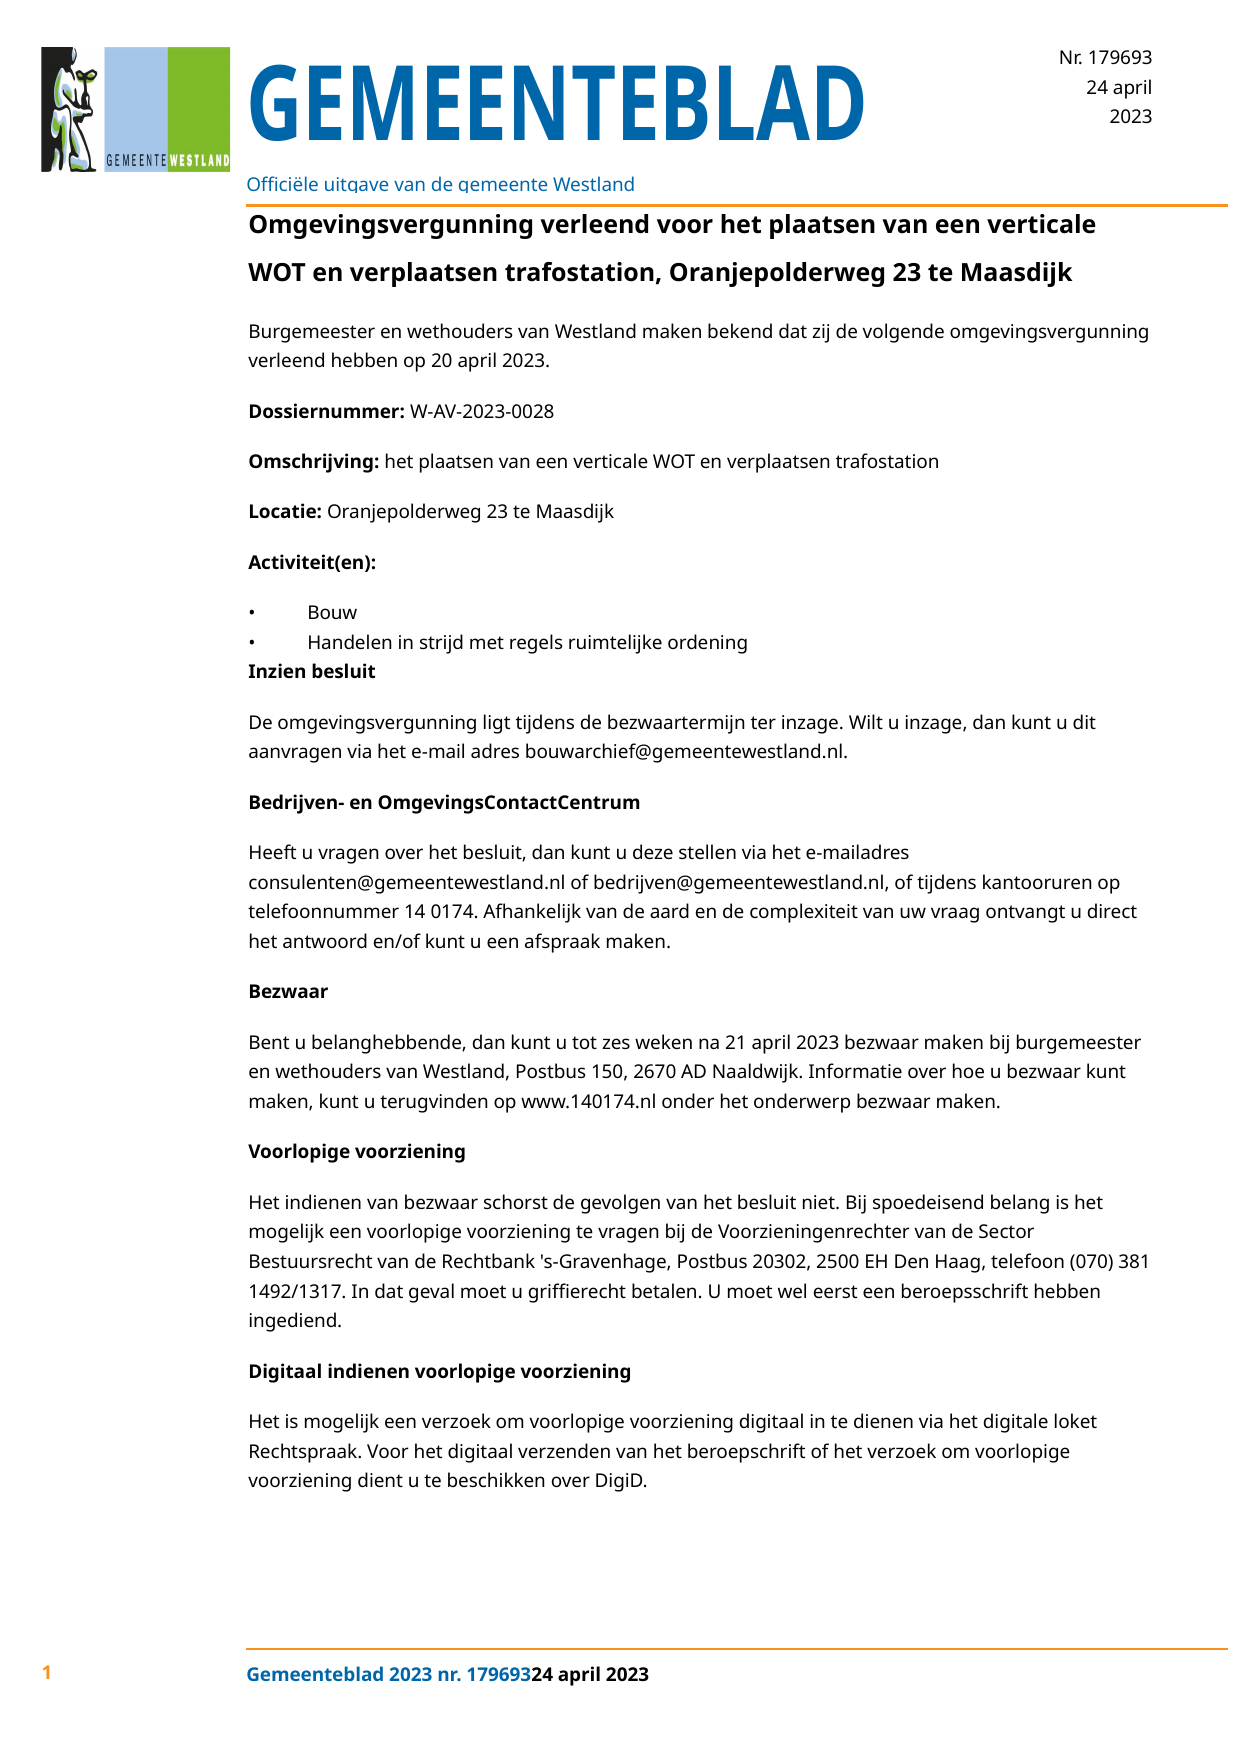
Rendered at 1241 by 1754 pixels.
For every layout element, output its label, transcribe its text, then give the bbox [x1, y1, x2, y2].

text Het is mogelijk een verzoek om voorlopige voorziening digitaal in te dienen via het digitale loket Rechtspraak. Voor het digitaal verzenden van het beroepschrift of het verzoek om voorlopige voorziening dient u te beschikken over DigiD. [248, 1408, 1152, 1493]
text Bedrijven- en OmgevingsContactCentrum [248, 789, 1152, 815]
text Dossiernummer: W-AV-2023-0028 [248, 398, 1152, 424]
text Het indienen van bezwaar schorst de gevolgen van het besluit niet. Bij spoedeisend belang is het mogelijk een voorlopige voorziening te vragen bij de Voorzieningenrechter van de Sector Bestuursrecht van de Rechtbank 's-Gravenhage, Postbus 20302, 2500 EH Den Haag, telefoon (070) 381 1492/1317. In dat geval moet u griffierecht betalen. U moet wel eerst een beroepsschrift hebben ingediend. [248, 1189, 1152, 1333]
text Locatie: Oranjepolderweg 23 te Maasdijk [248, 499, 1152, 524]
picture [41, 47, 231, 172]
text De omgevingsvergunning ligt tijdens de bezwaartermijn ter inzage. Wilt u inzage, dan kunt u dit aanvragen via het e-mail adres bouwarchief@gemeentewestland.nl. [248, 709, 1152, 764]
text Voorlopige voorziening [248, 1139, 1152, 1164]
text Omgevingsvergunning verleend voor het plaatsen van een verticale WOT en verplaatsen trafostation, Oranjepolderweg 23 te Maasdijk [248, 207, 1152, 288]
text Activiteit(en): [248, 549, 1152, 575]
text Bezwaar [248, 979, 1152, 1004]
text Digitaal indienen voorlopige voorziening [248, 1358, 1152, 1384]
text Heeft u vragen over het besluit, dan kunt u deze stellen via het e-mailadres consulenten@gemeentewestland.nl of bedrijven@gemeentewestland.nl, of tijdens kantooruren op telefoonnummer 14 0174. Afhankelijk van de aard en de complexiteit van uw vraag ontvangt u direct het antwoord en/of kunt u een afspraak maken. [248, 839, 1152, 954]
text Bent u belanghebbende, dan kunt u tot zes weken na 21 april 2023 bezwaar maken bij burgemeester en wethouders van Westland, Postbus 150, 2670 AD Naaldwijk. Informatie over hoe u bezwaar kunt maken, kunt u terugvinden op www.140174.nl onder het onderwerp bezwaar maken. [248, 1029, 1152, 1114]
text Omschrijving: het plaatsen van een verticale WOT en verplaatsen trafostation [248, 448, 1152, 474]
text Inzien besluit [248, 659, 1152, 684]
text Burgemeester en wethouders van Westland maken bekend dat zij de volgende omgevingsvergunning verleend hebben op 20 april 2023. [248, 318, 1152, 373]
list Handelen in strijd met regels ruimtelijke ordening [248, 629, 1152, 655]
list Bouw [248, 599, 1152, 625]
